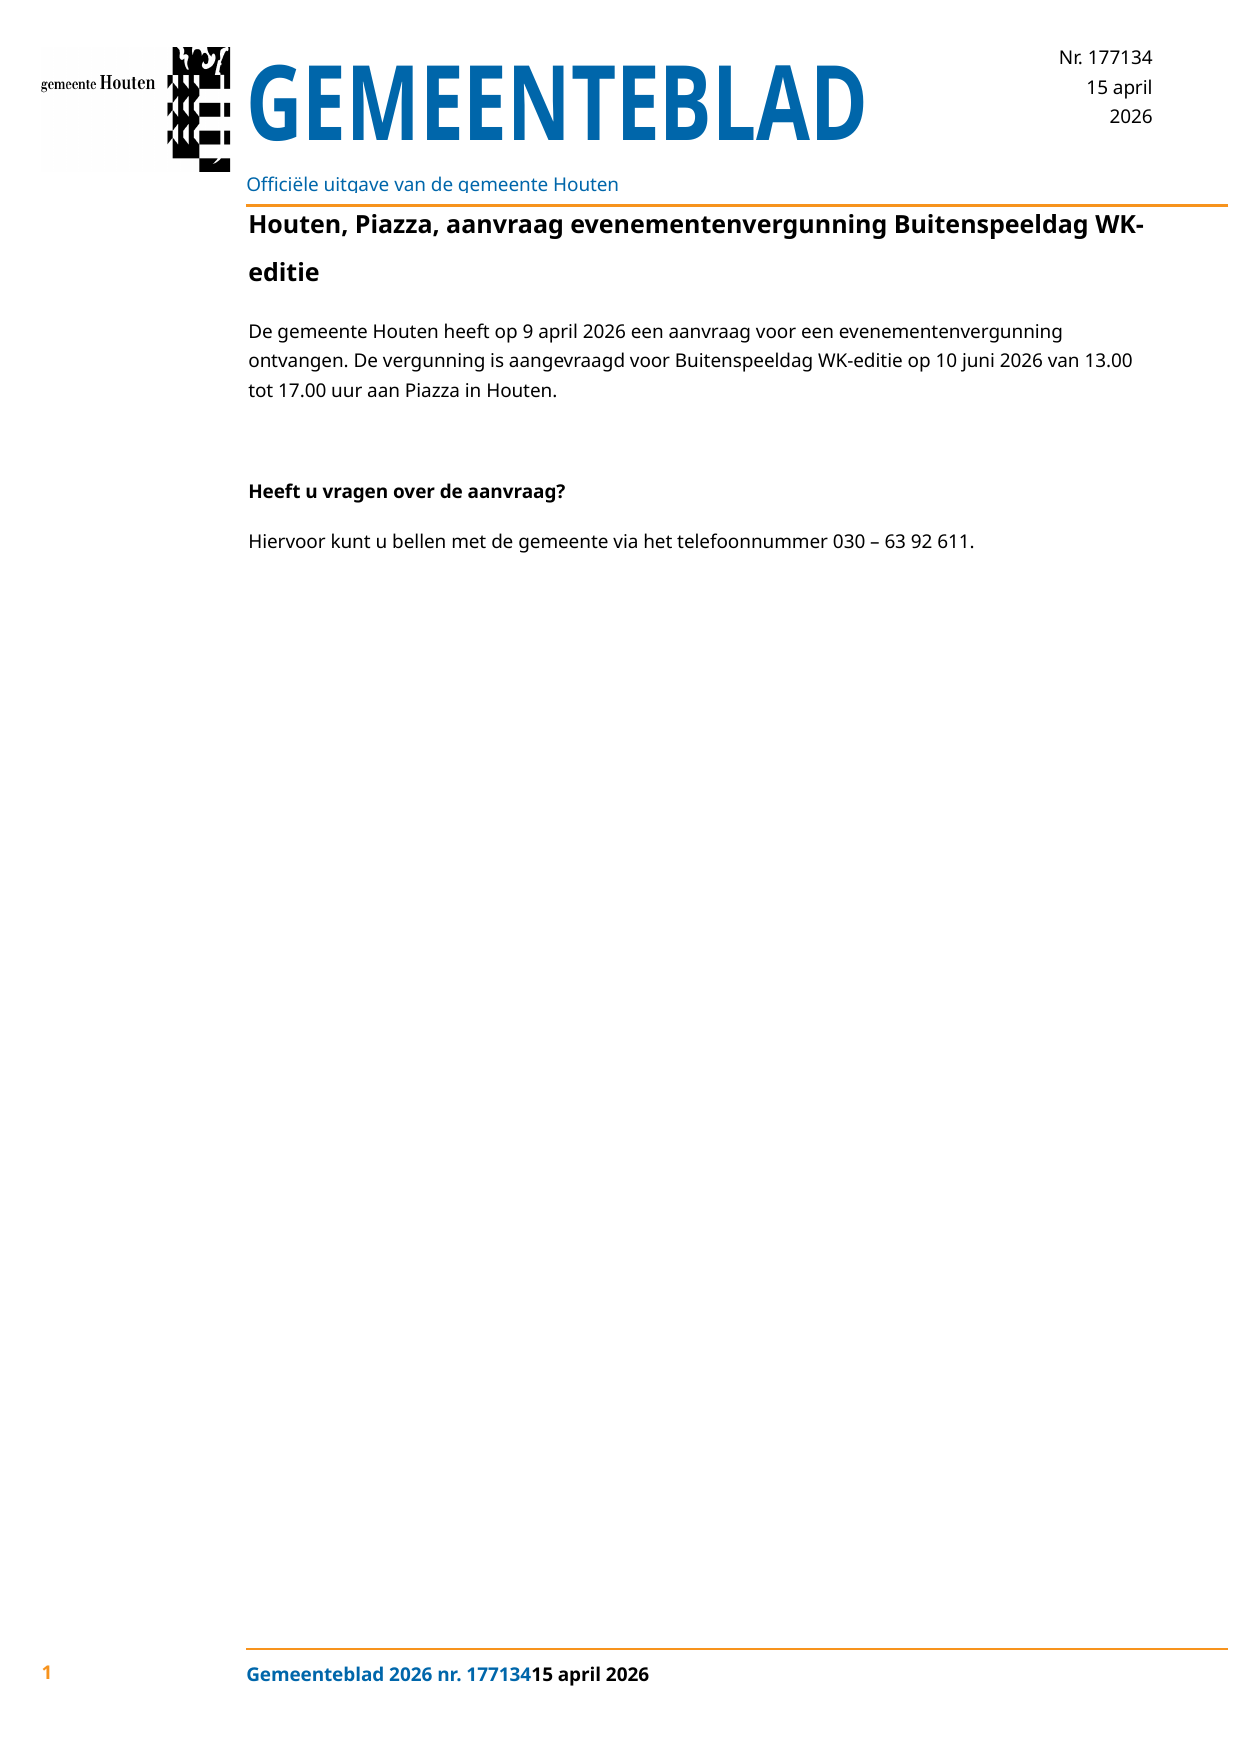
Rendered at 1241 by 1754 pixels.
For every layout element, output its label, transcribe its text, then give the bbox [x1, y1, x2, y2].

picture [41, 47, 231, 172]
text Heeft u vragen over de aanvraag? [248, 478, 1152, 504]
text De gemeente Houten heeft op 9 april 2026 een aanvraag voor een evenementenvergunning ontvangen. De vergunning is aangevraagd voor Buitenspeeldag WK-editie op 10 juni 2026 van 13.00 tot 17.00 uur aan Piazza in Houten. [248, 318, 1152, 403]
text Hiervoor kunt u bellen met de gemeente via het telefoonnummer 030 – 63 92 611. [248, 528, 1152, 554]
text Houten, Piazza, aanvraag evenementenvergunning Buitenspeeldag WK-editie [248, 207, 1152, 288]
